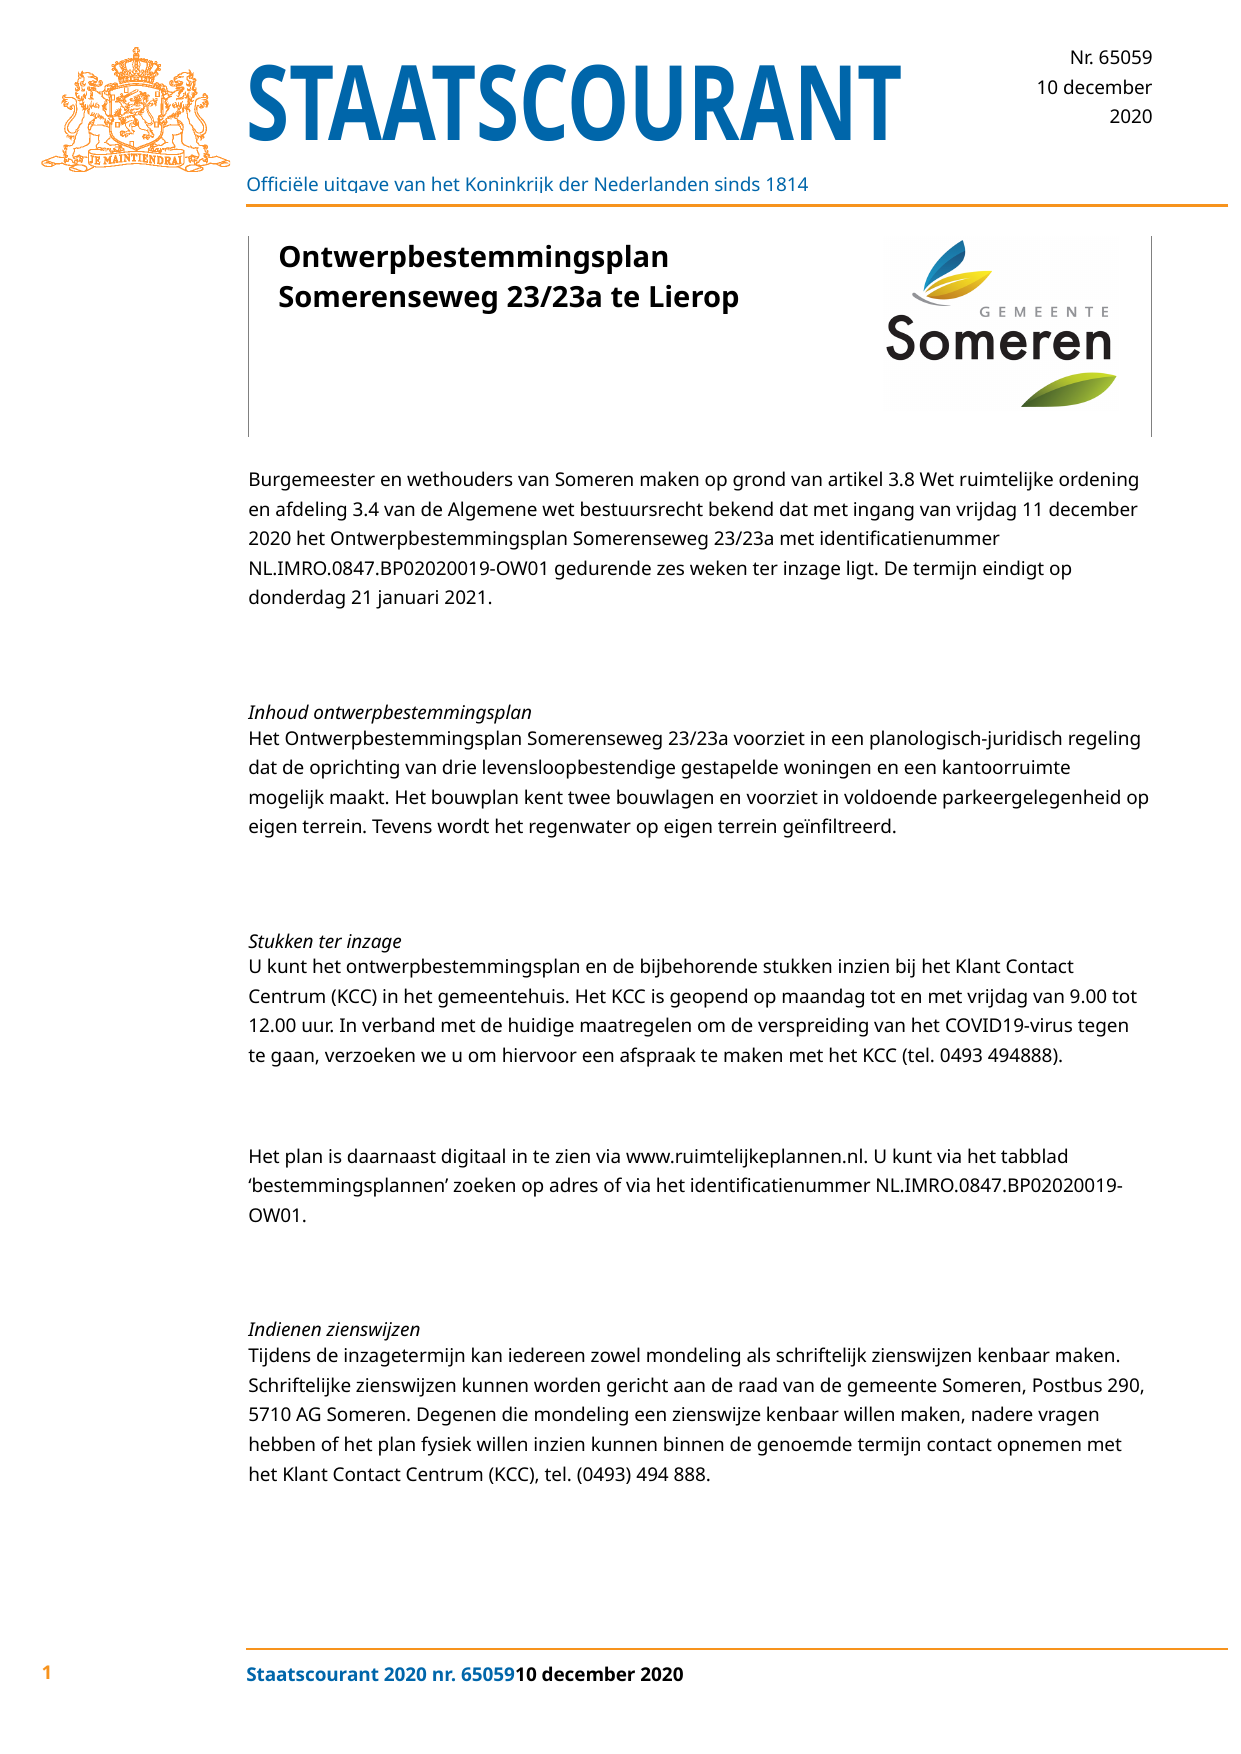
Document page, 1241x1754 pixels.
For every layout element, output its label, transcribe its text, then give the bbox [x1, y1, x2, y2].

table_header Ontwerpbestemmingsplan Somerenseweg 23/23a te Lierop [249, 236, 850, 437]
text Burgemeester en wethouders van Someren maken op grond van artikel 3.8 Wet ruimtelijke ordening en afdeling 3.4 van de Algemene wet bestuursrecht bekend dat met ingang van vrijdag 11 december 2020 het Ontwerpbestemmingsplan Somerenseweg 23/23a met identificatienummer NL.IMRO.0847.BP02020019-OW01 gedurende zes weken ter inzage ligt. De termijn eindigt op donderdag 21 januari 2021. [248, 466, 1152, 610]
text Tijdens de inzagetermijn kan iedereen zowel mondeling als schriftelijk zienswijzen kenbaar maken. Schriftelijke zienswijzen kunnen worden gericht aan de raad van de gemeente Someren, Postbus 290, 5710 AG Someren. Degenen die mondeling een zienswijze kenbaar willen maken, nadere vragen hebben of het plan fysiek willen inzien kunnen binnen de genoemde termijn contact opnemen met het Klant Contact Centrum (KCC), tel. (0493) 494 888. [248, 1342, 1152, 1486]
text Het plan is daarnaast digitaal in te zien via www.ruimtelijkeplannen.nl. U kunt via het tabblad ‘bestemmingsplannen’ zoeken op adres of via het identificatienummer NL.IMRO.0847.BP02020019-OW01. [248, 1143, 1152, 1228]
text Inhoud ontwerpbestemmingsplan [248, 699, 1152, 725]
picture [41, 47, 231, 172]
text Indienen zienswijzen [248, 1317, 1152, 1342]
text Het Ontwerpbestemmingsplan Somerenseweg 23/23a voorziet in een planologisch-juridisch regeling dat de oprichting van drie levensloopbestendige gestapelde woningen en een kantoorruimte mogelijk maakt. Het bouwplan kent twee bouwlagen en voorziet in voldoende parkeergelegenheid op eigen terrein. Tevens wordt het regenwater op eigen terrein geïnfiltreerd. [248, 725, 1152, 839]
picture [882, 236, 1119, 411]
text U kunt het ontwerpbestemmingsplan en de bijbehorende stukken inzien bij het Klant Contact Centrum (KCC) in het gemeentehuis. Het KCC is geopend op maandag tot en met vrijdag van 9.00 tot 12.00 uur. In verband met de huidige maatregelen om de verspreiding van het COVID19-virus tegen te gaan, verzoeken we u om hiervoor een afspraak te maken met het KCC (tel. 0493 494888). [248, 953, 1152, 1068]
table_header [850, 236, 1151, 437]
text Stukken ter inzage [248, 928, 1152, 953]
